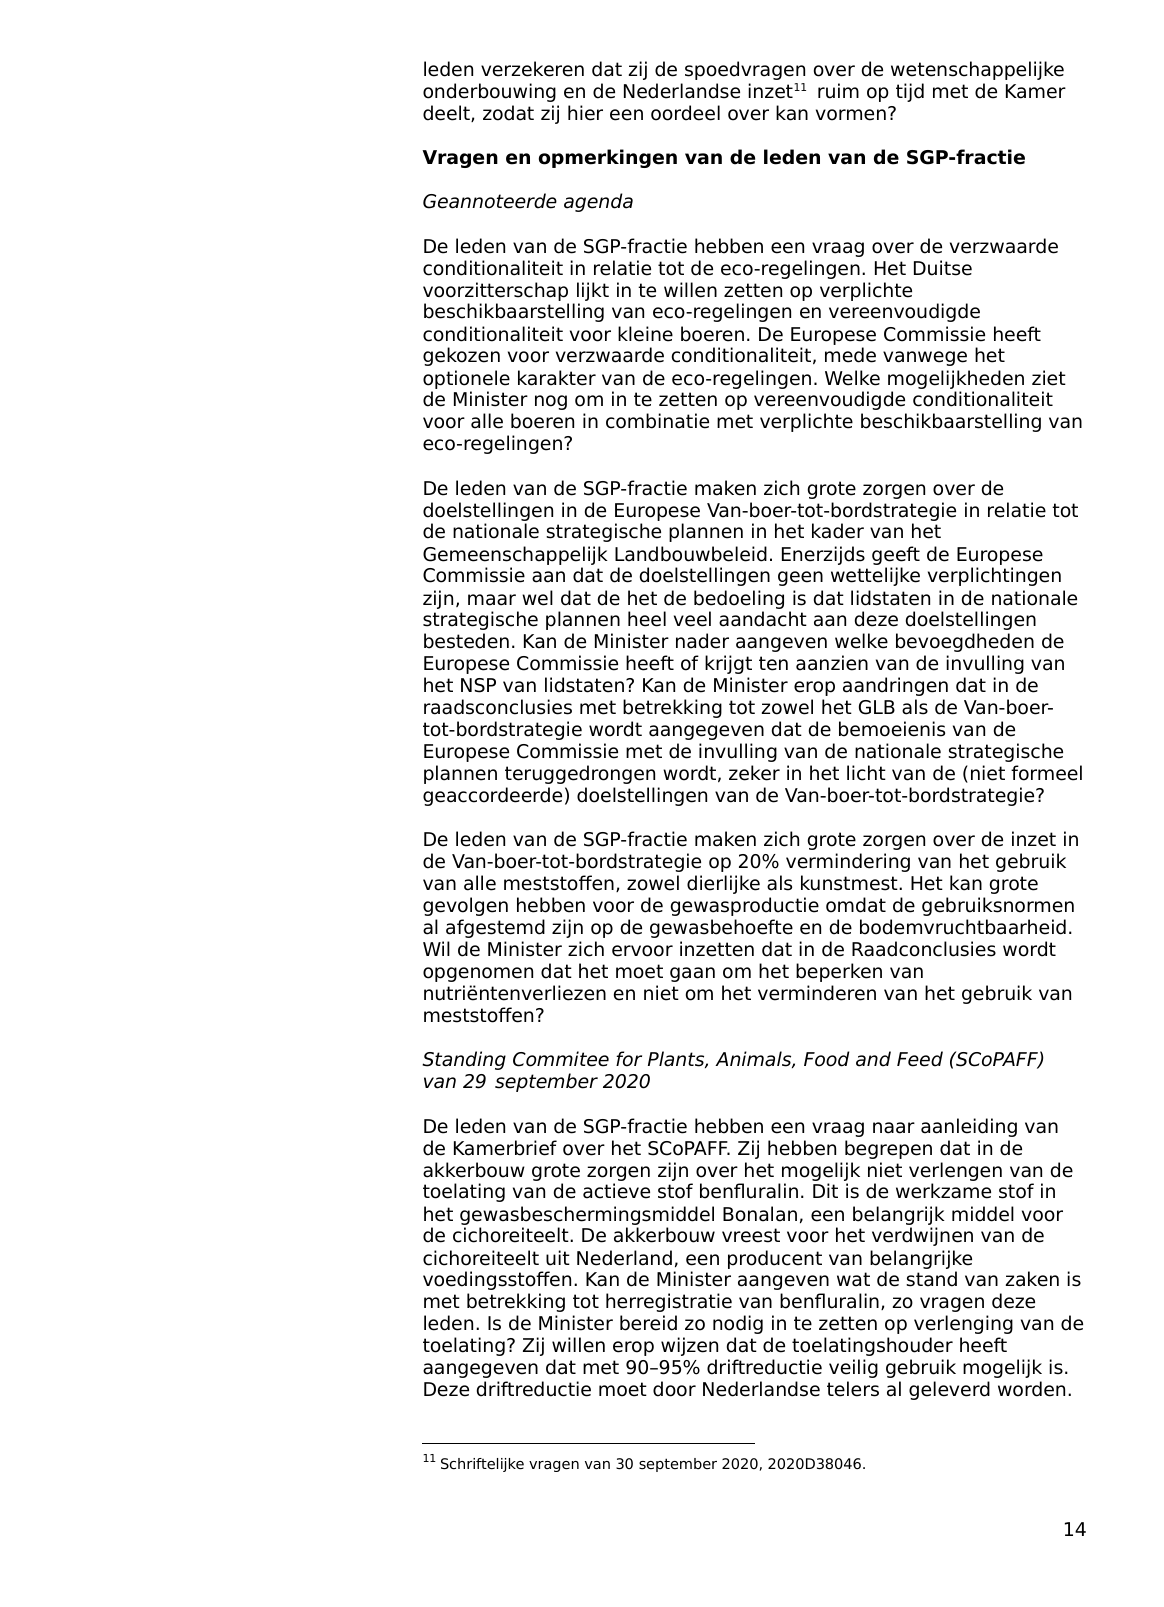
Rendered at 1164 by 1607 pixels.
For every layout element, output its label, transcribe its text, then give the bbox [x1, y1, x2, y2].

text De leden van de SGP-fractie maken zich grote zorgen over de inzet in de Van-boer-tot-bordstrategie op 20% vermindering van het gebruik van alle meststoffen, zowel dierlijke als kunstmest. Het kan grote gevolgen hebben voor de gewasproductie omdat de gebruiksnormen al afgestemd zijn op de gewasbehoefte en de bodemvruchtbaarheid. Wil de Minister zich ervoor inzetten dat in de Raadconclusies wordt opgenomen dat het moet gaan om het beperken van nutriëntenverliezen en niet om het verminderen van het gebruik van meststoffen? [422, 829, 1087, 1027]
text De leden van de SGP-fractie hebben een vraag over de verzwaarde conditionaliteit in relatie tot de eco-regelingen. Het Duitse voorzitterschap lijkt in te willen zetten op verplichte beschikbaarstelling van eco-regelingen en vereenvoudigde conditionaliteit voor kleine boeren. De Europese Commissie heeft gekozen voor verzwaarde conditionaliteit, mede vanwege het optionele karakter van de eco-regelingen. Welke mogelijkheden ziet de Minister nog om in te zetten op vereenvoudigde conditionaliteit voor alle boeren in combinatie met verplichte beschikbaarstelling van eco-regelingen? [422, 236, 1087, 455]
subtitle Standing Commitee for Plants, Animals, Food and Feed (SCoPAFF) van 29 september 2020 [422, 1049, 1087, 1093]
text Schriftelijke vragen van 30 september 2020, 2020D38046. [422, 1452, 1087, 1474]
text De leden van de SGP-fractie hebben een vraag naar aanleiding van de Kamerbrief over het SCoPAFF. Zij hebben begrepen dat in de akkerbouw grote zorgen zijn over het mogelijk niet verlengen van de toelating van de actieve stof benfluralin. Dit is de werkzame stof in het gewasbeschermingsmiddel Bonalan, een belangrijk middel voor de cichoreiteelt. De akkerbouw vreest voor het verdwijnen van de cichoreiteelt uit Nederland, een producent van belangrijke voedingsstoffen. Kan de Minister aangeven wat de stand van zaken is met betrekking tot herregistratie van benfluralin, zo vragen deze leden. Is de Minister bereid zo nodig in te zetten op verlenging van de toelating? Zij willen erop wijzen dat de toelatingshouder heeft aangegeven dat met 90–95% driftreductie veilig gebruik mogelijk is. Deze driftreductie moet door Nederlandse telers al geleverd worden. [422, 1116, 1087, 1401]
text leden verzekeren dat zij de spoedvragen over de wetenschappelijke onderbouwing en de Nederlandse inzet ruim op tijd met de Kamer deelt, zodat zij hier een oordeel over kan vormen? [422, 59, 1087, 125]
subtitle Geannoteerde agenda [422, 191, 1087, 213]
text De leden van de SGP-fractie maken zich grote zorgen over de doelstellingen in de Europese Van-boer-tot-bordstrategie in relatie tot de nationale strategische plannen in het kader van het Gemeenschappelijk Landbouwbeleid. Enerzijds geeft de Europese Commissie aan dat de doelstellingen geen wettelijke verplichtingen zijn, maar wel dat de het de bedoeling is dat lidstaten in de nationale strategische plannen heel veel aandacht aan deze doelstellingen besteden. Kan de Minister nader aangeven welke bevoegdheden de Europese Commissie heeft of krijgt ten aanzien van de invulling van het NSP van lidstaten? Kan de Minister erop aandringen dat in de raadsconclusies met betrekking tot zowel het GLB als de Van-boer-tot-bordstrategie wordt aangegeven dat de bemoeienis van de Europese Commissie met de invulling van de nationale strategische plannen teruggedrongen wordt, zeker in het licht van de (niet formeel geaccordeerde) doelstellingen van de Van-boer-tot-bordstrategie? [422, 477, 1087, 807]
subtitle Vragen en opmerkingen van de leden van de SGP-fractie [422, 147, 1087, 169]
